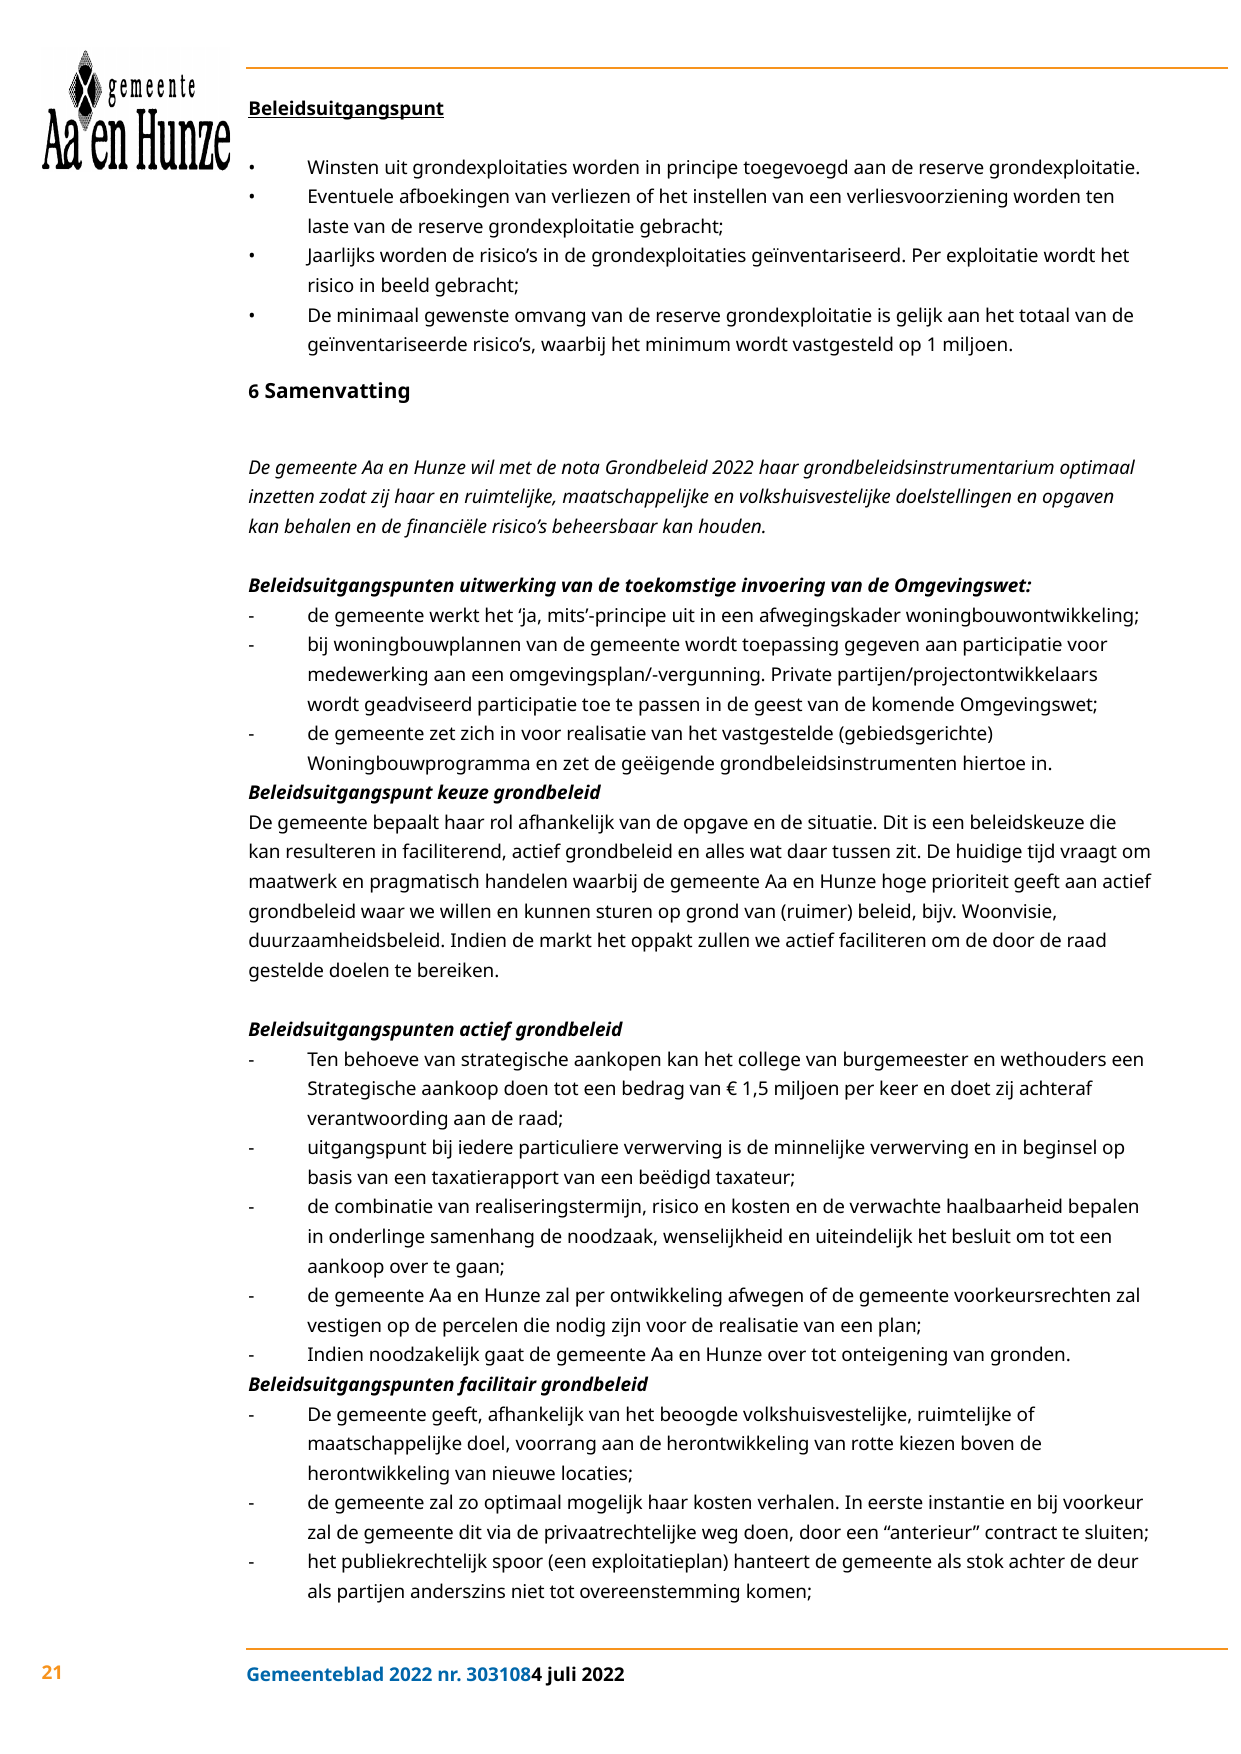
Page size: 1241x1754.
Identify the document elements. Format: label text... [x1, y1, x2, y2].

list de gemeente zet zich in voor realisatie van het vastgestelde (gebiedsgerichte) Woningbouwprogramma en zet de geëigende grondbeleidsinstrumenten hiertoe in. [248, 720, 1152, 776]
picture [41, 47, 231, 172]
list De gemeente geeft, afhankelijk van het beoogde volkshuisvestelijke, ruimtelijke of maatschappelijke doel, voorrang aan de herontwikkeling van rotte kiezen boven de herontwikkeling van nieuwe locaties; [248, 1401, 1152, 1486]
text Beleidsuitgangspunten uitwerking van de toekomstige invoering van de Omgevingswet: [248, 572, 1152, 598]
list Indien noodzakelijk gaat de gemeente Aa en Hunze over tot onteigening van gronden. [248, 1342, 1152, 1367]
text De gemeente Aa en Hunze wil met de nota Grondbeleid 2022 haar grondbeleidsinstrumentarium optimaal inzetten zodat zij haar en ruimtelijke, maatschappelijke en volkshuisvestelijke doelstellingen en opgaven kan behalen en de financiële risico’s beheersbaar kan houden. [248, 454, 1152, 539]
text Beleidsuitgangspunt keuze grondbeleid [248, 779, 1152, 805]
list de gemeente Aa en Hunze zal per ontwikkeling afwegen of de gemeente voorkeursrechten zal vestigen op de percelen die nodig zijn voor de realisatie van een plan; [248, 1282, 1152, 1338]
text 6 Samenvatting [248, 376, 1152, 405]
list uitgangspunt bij iedere particuliere verwerving is de minnelijke verwerving en in beginsel op basis van een taxatierapport van een beëdigd taxateur; [248, 1134, 1152, 1190]
list het publiekrechtelijk spoor (een exploitatieplan) hanteert de gemeente als stok achter de deur als partijen anderszins niet tot overeenstemming komen; [248, 1549, 1152, 1604]
list de combinatie van realiseringstermijn, risico en kosten en de verwachte haalbaarheid bepalen in onderlinge samenhang de noodzaak, wenselijkheid en uiteindelijk het besluit om tot een aankoop over te gaan; [248, 1194, 1152, 1279]
text De gemeente bepaalt haar rol afhankelijk van de opgave en de situatie. Dit is een beleidskeuze die kan resulteren in faciliterend, actief grondbeleid en alles wat daar tussen zit. De huidige tijd vraagt om maatwerk en pragmatisch handelen waarbij de gemeente Aa en Hunze hoge prioriteit geeft aan actief grondbeleid waar we willen en kunnen sturen op grond van (ruimer) beleid, bijv. Woonvisie, duurzaamheidsbeleid. Indien de markt het oppakt zullen we actief faciliteren om de door de raad gestelde doelen te bereiken. [248, 809, 1152, 983]
table_header Beleidsuitgangspunt Winsten uit grondexploitaties worden in principe toegevoegd aan de reserve grondexploitatie. Eventuele afboekingen van verliezen of het instellen van een verliesvoorziening worden ten laste van de reserve grondexploitatie gebracht; Jaarlijks worden de risico’s in de grondexploitaties geïnventariseerd. Per exploitatie wordt het risico in beeld gebracht; De minimaal gewenste omvang van de reserve grondexploitatie is gelijk aan het totaal van de geïnventariseerde risico’s, waarbij het minimum wordt vastgesteld op 1 miljoen. [248, 95, 1152, 357]
list Ten behoeve van strategische aankopen kan het college van burgemeester en wethouders een Strategische aankoop doen tot een bedrag van € 1,5 miljoen per keer en doet zij achteraf verantwoording aan de raad; [248, 1046, 1152, 1131]
list bij woningbouwplannen van de gemeente wordt toepassing gegeven aan participatie voor medewerking aan een omgevingsplan/-vergunning. Private partijen/projectontwikkelaars wordt geadviseerd participatie toe te passen in de geest van de komende Omgevingswet; [248, 632, 1152, 717]
list de gemeente werkt het ‘ja, mits’-principe uit in een afwegingskader woningbouwontwikkeling; [248, 602, 1152, 628]
text Beleidsuitgangspunten actief grondbeleid [248, 1016, 1152, 1042]
list de gemeente zal zo optimaal mogelijk haar kosten verhalen. In eerste instantie en bij voorkeur zal de gemeente dit via de privaatrechtelijke weg doen, door een “anterieur” contract te sluiten; [248, 1489, 1152, 1545]
text Beleidsuitgangspunten facilitair grondbeleid [248, 1371, 1152, 1397]
